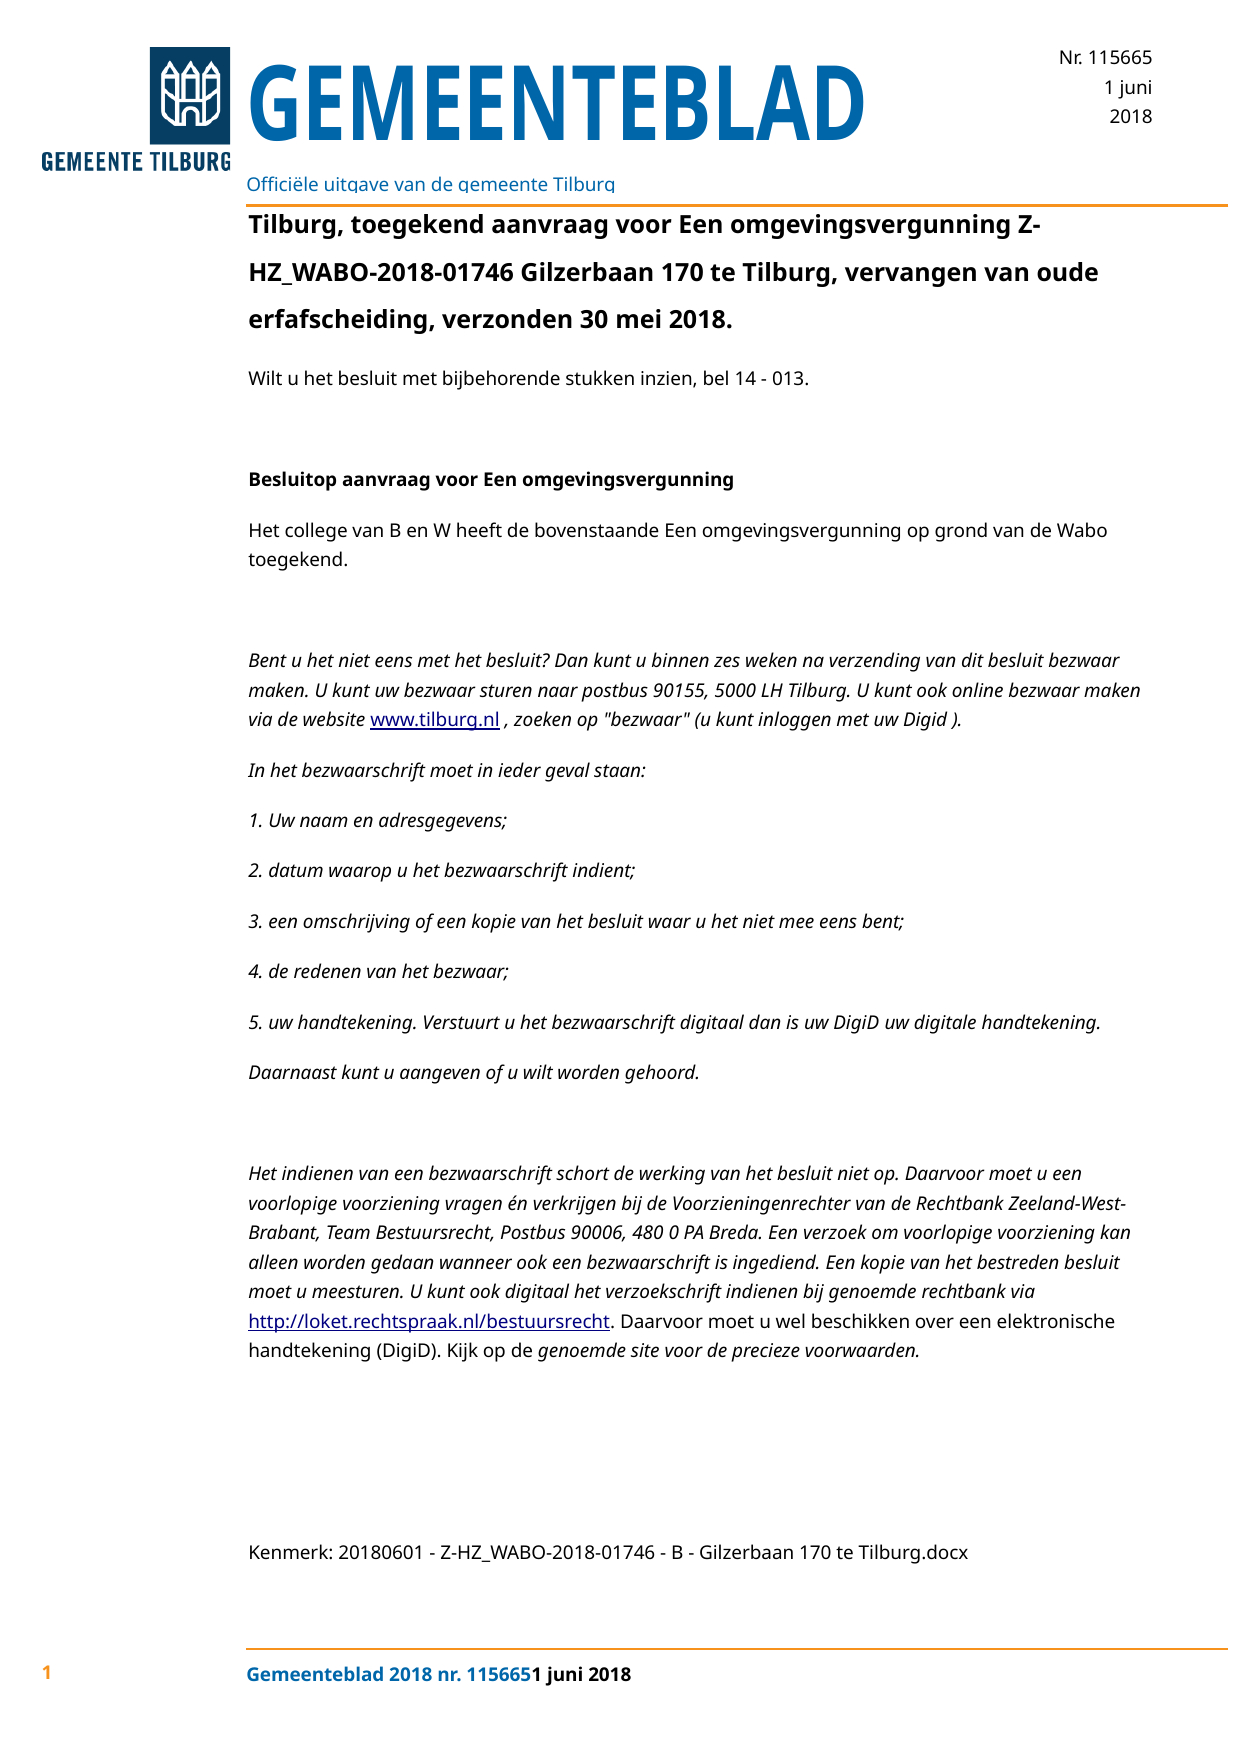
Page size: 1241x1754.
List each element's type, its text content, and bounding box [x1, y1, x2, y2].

text 1. Uw naam en adresgegevens; [248, 807, 1152, 833]
picture [41, 47, 231, 172]
text Bent u het niet eens met het besluit? Dan kunt u binnen zes weken na verzending van dit besluit bezwaar maken. U kunt uw bezwaar sturen naar postbus 90155, 5000 LH Tilburg. U kunt ook online bezwaar maken via de website www.tilburg.nl , zoeken op "bezwaar" (u kunt inloggen met uw Digid ). [248, 647, 1152, 732]
text In het bezwaarschrift moet in ieder geval staan: [248, 757, 1152, 782]
text 5. uw handtekening. Verstuurt u het bezwaarschrift digitaal dan is uw DigiD uw digitale handtekening. [248, 1009, 1152, 1034]
text 2. datum waarop u het bezwaarschrift indient; [248, 858, 1152, 883]
text Kenmerk: 20180601 - Z-HZ_WABO-2018-01746 - B - Gilzerbaan 170 te Tilburg.docx [248, 1539, 1152, 1565]
text Het college van B en W heeft de bovenstaande Een omgevingsvergunning op grond van de Wabo toegekend. [248, 517, 1152, 572]
text 3. een omschrijving of een kopie van het besluit waar u het niet mee eens bent; [248, 908, 1152, 934]
text Het indienen van een bezwaarschrift schort de werking van het besluit niet op. Daarvoor moet u een voorlopige voorziening vragen én verkrijgen bij de Voorzieningenrechter van de Rechtbank Zeeland-West-Brabant, Team Bestuursrecht, Postbus 90006, 480 0 PA Breda. Een verzoek om voorlopige voorziening kan alleen worden gedaan wanneer ook een bezwaarschrift is ingediend. Een kopie van het bestreden besluit moet u meesturen. U kunt ook digitaal het verzoekschrift indienen bij genoemde rechtbank via http://loket.rechtspraak.nl/bestuursrecht. Daarvoor moet u wel beschikken over een elektronische handtekening (DigiD). Kijk op de genoemde site voor de precieze voorwaarden. [248, 1160, 1152, 1363]
text Daarnaast kunt u aangeven of u wilt worden gehoord. [248, 1059, 1152, 1085]
text Besluitop aanvraag voor Een omgevingsvergunning [248, 466, 1152, 492]
text 4. de redenen van het bezwaar; [248, 958, 1152, 984]
text Tilburg, toegekend aanvraag voor Een omgevingsvergunning Z-HZ_WABO-2018-01746 Gilzerbaan 170 te Tilburg, vervangen van oude erfafscheiding, verzonden 30 mei 2018. [248, 207, 1152, 336]
text Wilt u het besluit met bijbehorende stukken inzien, bel 14 - 013. [248, 366, 1152, 391]
